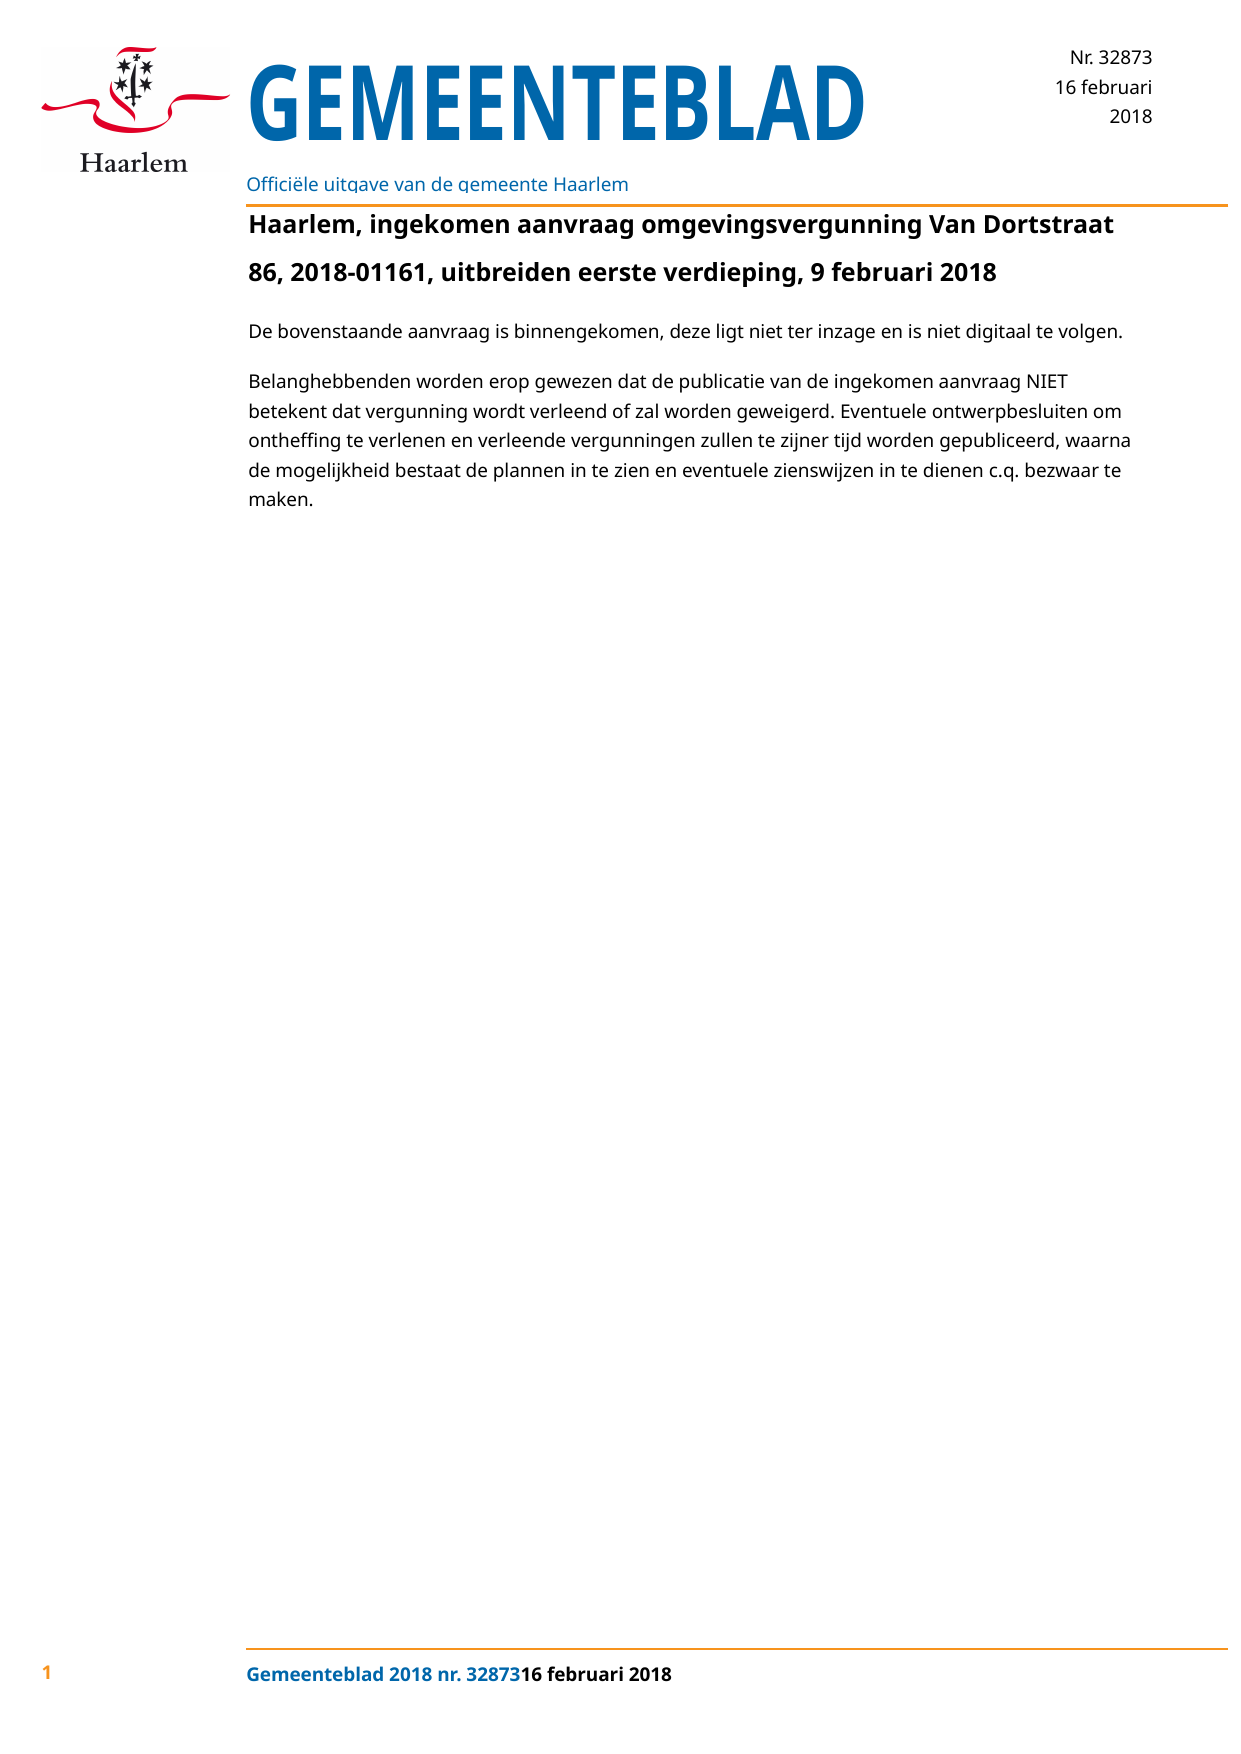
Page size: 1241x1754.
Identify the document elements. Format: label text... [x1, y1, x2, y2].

text De bovenstaande aanvraag is binnengekomen, deze ligt niet ter inzage en is niet digitaal te volgen. [248, 318, 1152, 344]
text Haarlem, ingekomen aanvraag omgevingsvergunning Van Dortstraat 86, 2018-01161, uitbreiden eerste verdieping, 9 februari 2018 [248, 207, 1152, 288]
picture [41, 47, 231, 172]
text Belanghebbenden worden erop gewezen dat de publicatie van de ingekomen aanvraag NIET betekent dat vergunning wordt verleend of zal worden geweigerd. Eventuele ontwerpbesluiten om ontheffing te verlenen en verleende vergunningen zullen te zijner tijd worden gepubliceerd, waarna de mogelijkheid bestaat de plannen in te zien en eventuele zienswijzen in te dienen c.q. bezwaar te maken. [248, 368, 1152, 512]
